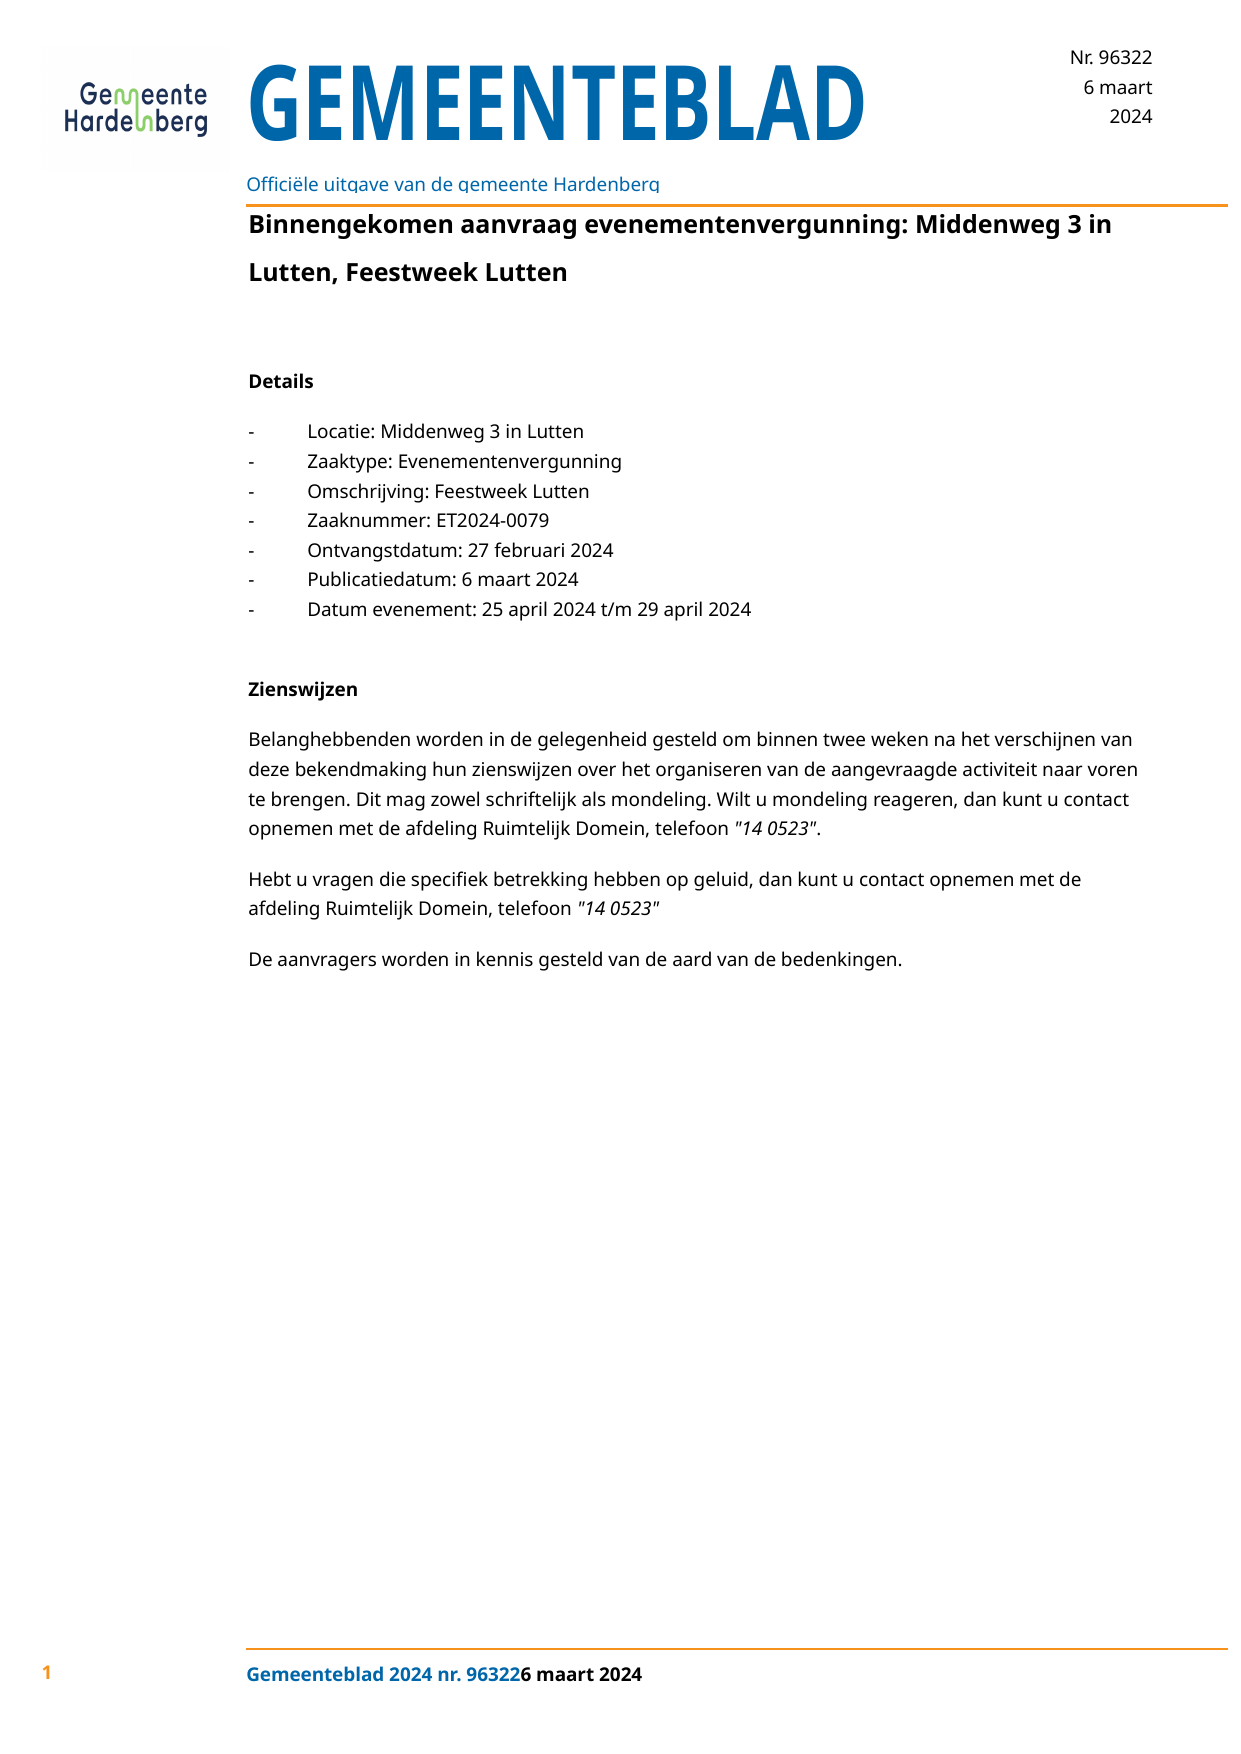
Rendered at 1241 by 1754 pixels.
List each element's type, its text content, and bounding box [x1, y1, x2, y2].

list Zaaktype: Evenementenvergunning [248, 448, 1152, 474]
text Hebt u vragen die specifiek betrekking hebben op geluid, dan kunt u contact opnemen met de afdeling Ruimtelijk Domein, telefoon "14 0523" [248, 866, 1152, 921]
text De aanvragers worden in kennis gesteld van de aard van de bedenkingen. [248, 946, 1152, 972]
list Ontvangstdatum: 27 februari 2024 [248, 537, 1152, 563]
list Omschrijving: Feestweek Lutten [248, 478, 1152, 504]
text Binnengekomen aanvraag evenementenvergunning: Middenweg 3 in Lutten, Feestweek Lutten [248, 207, 1152, 288]
text Belanghebbenden worden in de gelegenheid gesteld om binnen twee weken na het verschijnen van deze bekendmaking hun zienswijzen over het organiseren van de aangevraagde activiteit naar voren te brengen. Dit mag zowel schriftelijk als mondeling. Wilt u mondeling reageren, dan kunt u contact opnemen met de afdeling Ruimtelijk Domein, telefoon "14 0523". [248, 727, 1152, 841]
picture [41, 47, 231, 172]
list Datum evenement: 25 april 2024 t/m 29 april 2024 [248, 596, 1152, 622]
list Locatie: Middenweg 3 in Lutten [248, 419, 1152, 444]
list Publicatiedatum: 6 maart 2024 [248, 567, 1152, 592]
list Zaaknummer: ET2024-0079 [248, 507, 1152, 533]
text Zienswijzen [248, 676, 1152, 702]
text Details [248, 368, 1152, 394]
